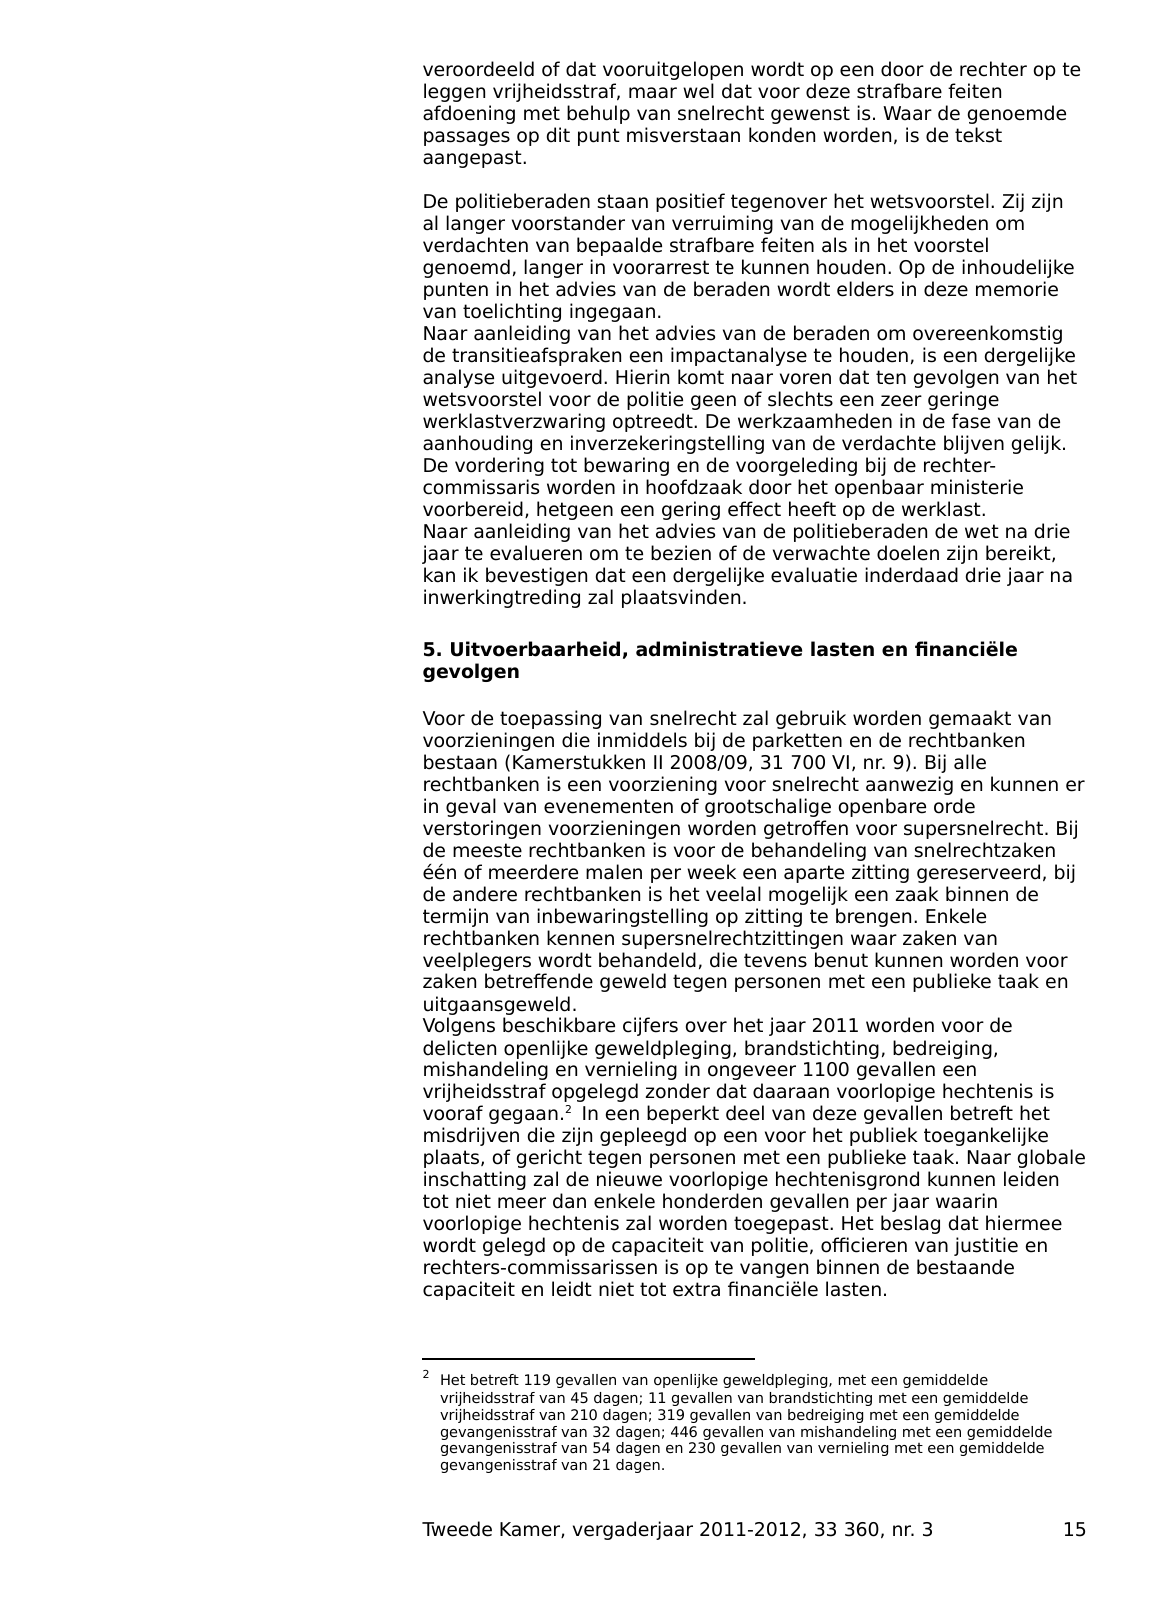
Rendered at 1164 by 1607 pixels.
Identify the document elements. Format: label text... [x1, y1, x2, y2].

text Het betreft 119 gevallen van openlijke geweldpleging, met een gemiddelde vrijheidsstraf van 45 dagen; 11 gevallen van brandstichting met een gemiddelde vrijheidsstraf van 210 dagen; 319 gevallen van bedreiging met een gemiddelde gevangenisstraf van 32 dagen; 446 gevallen van mishandeling met een gemiddelde gevangenisstraf van 54 dagen en 230 gevallen van vernieling met een gemiddelde gevangenisstraf van 21 dagen. [422, 1368, 1087, 1474]
text Naar aanleiding van het advies van de politieberaden de wet na drie jaar te evalueren om te bezien of de verwachte doelen zijn bereikt, kan ik bevestigen dat een dergelijke evaluatie inderdaad drie jaar na inwerkingtreding zal plaatsvinden. [422, 521, 1087, 609]
text Naar aanleiding van het advies van de beraden om overeenkomstig de transitieafspraken een impactanalyse te houden, is een dergelijke analyse uitgevoerd. Hierin komt naar voren dat ten gevolgen van het wetsvoorstel voor de politie geen of slechts een zeer geringe werklastverzwaring optreedt. De werkzaamheden in de fase van de aanhouding en inverzekeringstelling van de verdachte blijven gelijk. De vordering tot bewaring en de voorgeleding bij de rechter-commissaris worden in hoofdzaak door het openbaar ministerie voorbereid, hetgeen een gering effect heeft op de werklast. [422, 323, 1087, 521]
text Volgens beschikbare cijfers over het jaar 2011 worden voor de delicten openlijke geweldpleging, brandstichting, bedreiging, mishandeling en vernieling in ongeveer 1100 gevallen een vrijheidsstraf opgelegd zonder dat daaraan voorlopige hechtenis is vooraf gegaan. In een beperkt deel van deze gevallen betreft het misdrijven die zijn gepleegd op een voor het publiek toegankelijke plaats, of gericht tegen personen met een publieke taak. Naar globale inschatting zal de nieuwe voorlopige hechtenisgrond kunnen leiden tot niet meer dan enkele honderden gevallen per jaar waarin voorlopige hechtenis zal worden toegepast. Het beslag dat hiermee wordt gelegd op de capaciteit van politie, officieren van justitie en rechters-commissarissen is op te vangen binnen de bestaande capaciteit en leidt niet tot extra financiële lasten. [422, 1015, 1087, 1301]
text veroordeeld of dat vooruitgelopen wordt op een door de rechter op te leggen vrijheidsstraf, maar wel dat voor deze strafbare feiten afdoening met behulp van snelrecht gewenst is. Waar de genoemde passages op dit punt misverstaan konden worden, is de tekst aangepast. [422, 59, 1087, 169]
text De politieberaden staan positief tegenover het wetsvoorstel. Zij zijn al langer voorstander van verruiming van de mogelijkheden om verdachten van bepaalde strafbare feiten als in het voorstel genoemd, langer in voorarrest te kunnen houden. Op de inhoudelijke punten in het advies van de beraden wordt elders in deze memorie van toelichting ingegaan. [422, 191, 1087, 323]
text Voor de toepassing van snelrecht zal gebruik worden gemaakt van voorzieningen die inmiddels bij de parketten en de rechtbanken bestaan (Kamerstukken II 2008/09, 31 700 VI, nr. 9). Bij alle rechtbanken is een voorziening voor snelrecht aanwezig en kunnen er in geval van evenementen of grootschalige openbare orde verstoringen voorzieningen worden getroffen voor supersnelrecht. Bij de meeste rechtbanken is voor de behandeling van snelrechtzaken één of meerdere malen per week een aparte zitting gereserveerd, bij de andere rechtbanken is het veelal mogelijk een zaak binnen de termijn van inbewaringstelling op zitting te brengen. Enkele rechtbanken kennen supersnelrechtzittingen waar zaken van veelplegers wordt behandeld, die tevens benut kunnen worden voor zaken betreffende geweld tegen personen met een publieke taak en uitgaansgeweld. [422, 708, 1087, 1015]
subtitle 5. Uitvoerbaarheid, administratieve lasten en financiële gevolgen [422, 639, 1087, 683]
